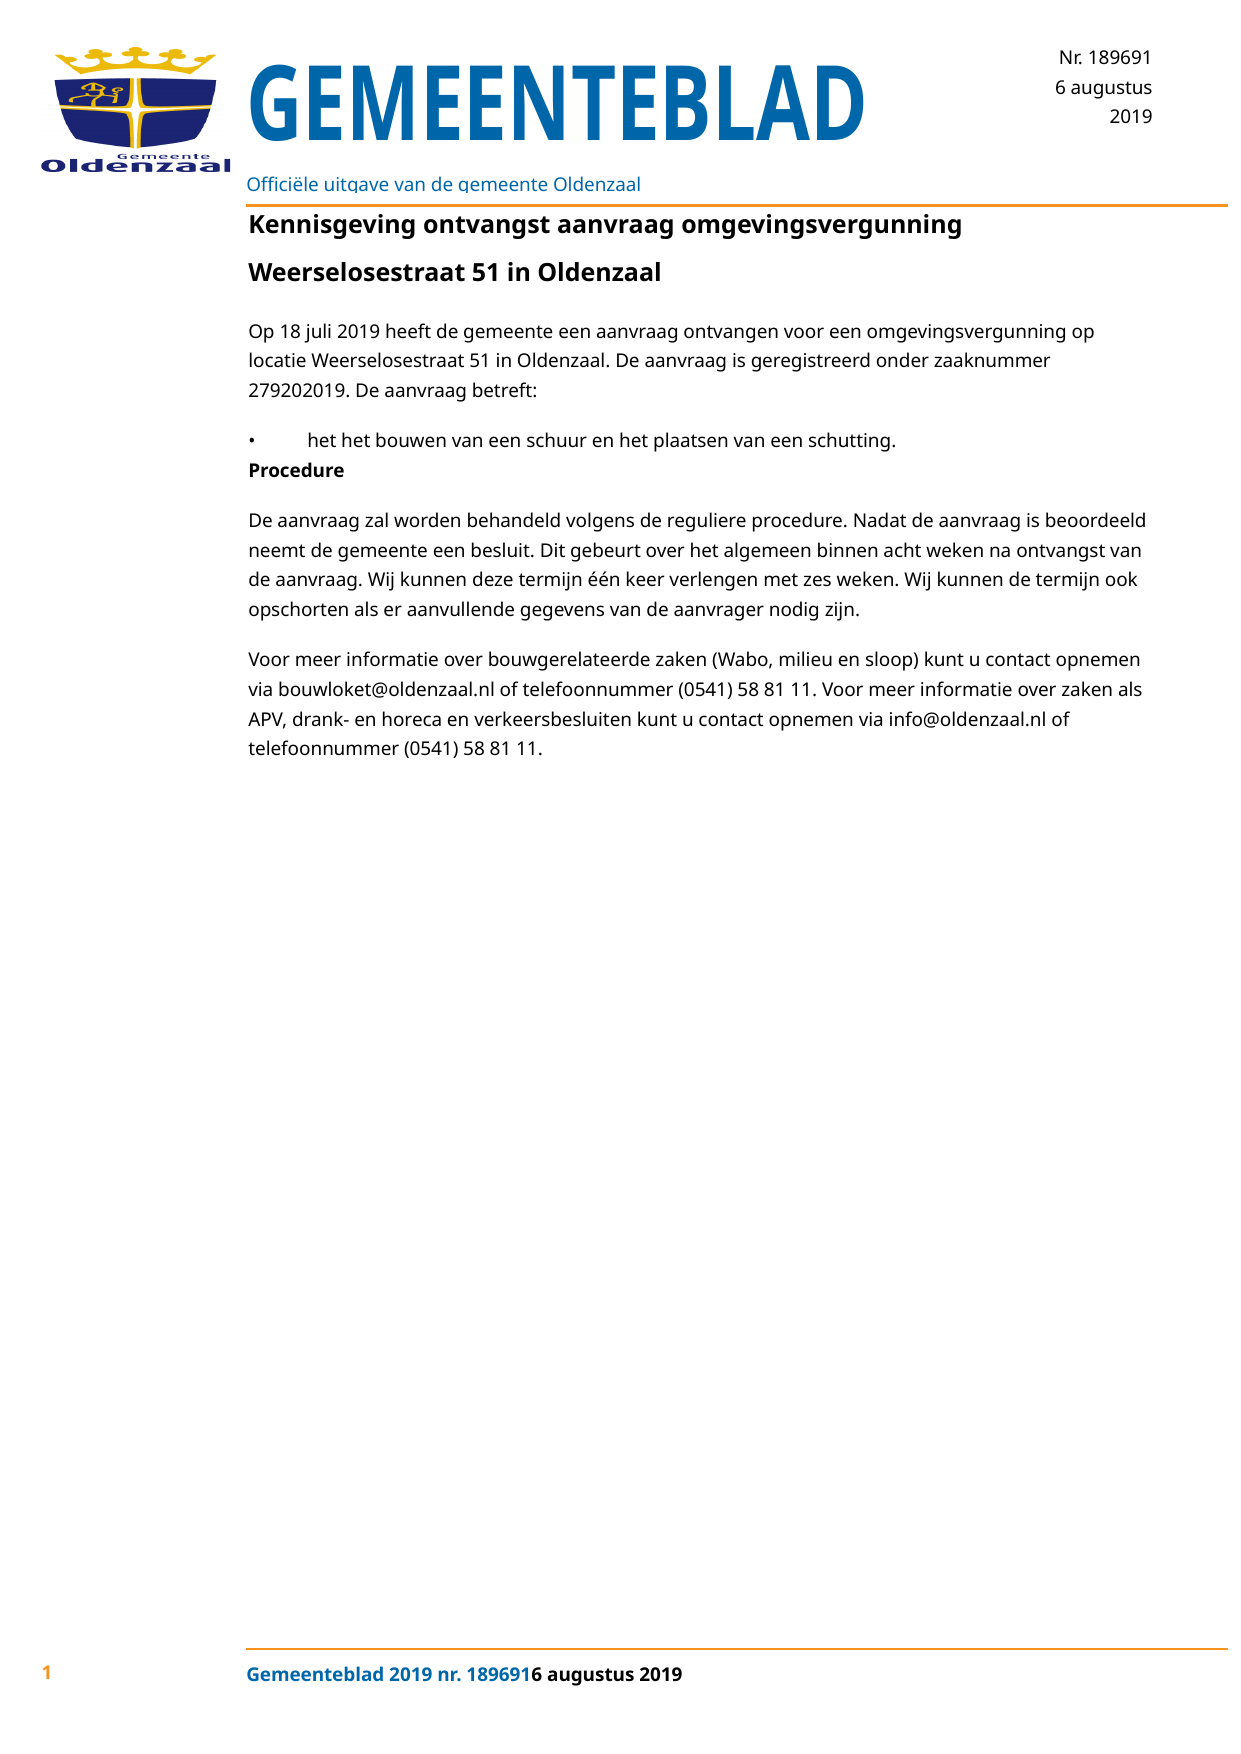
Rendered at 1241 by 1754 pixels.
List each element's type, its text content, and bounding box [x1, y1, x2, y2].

text Kennisgeving ontvangst aanvraag omgevingsvergunning Weerselosestraat 51 in Oldenzaal [248, 207, 1152, 288]
text Voor meer informatie over bouwgerelateerde zaken (Wabo, milieu en sloop) kunt u contact opnemen via bouwloket@oldenzaal.nl of telefoonnummer (0541) 58 81 11. Voor meer informatie over zaken als APV, drank- en horeca en verkeersbesluiten kunt u contact opnemen via info@oldenzaal.nl of telefoonnummer (0541) 58 81 11. [248, 647, 1152, 761]
text Procedure [248, 457, 1152, 483]
text Op 18 juli 2019 heeft de gemeente een aanvraag ontvangen voor een omgevingsvergunning op locatie Weerselosestraat 51 in Oldenzaal. De aanvraag is geregistreerd onder zaaknummer 279202019. De aanvraag betreft: [248, 318, 1152, 403]
text De aanvraag zal worden behandeld volgens de reguliere procedure. Nadat de aanvraag is beoordeeld neemt de gemeente een besluit. Dit gebeurt over het algemeen binnen acht weken na ontvangst van de aanvraag. Wij kunnen deze termijn één keer verlengen met zes weken. Wij kunnen de termijn ook opschorten als er aanvullende gegevens van de aanvrager nodig zijn. [248, 507, 1152, 622]
picture [41, 47, 231, 172]
list het het bouwen van een schuur en het plaatsen van een schutting. [248, 427, 1152, 453]
